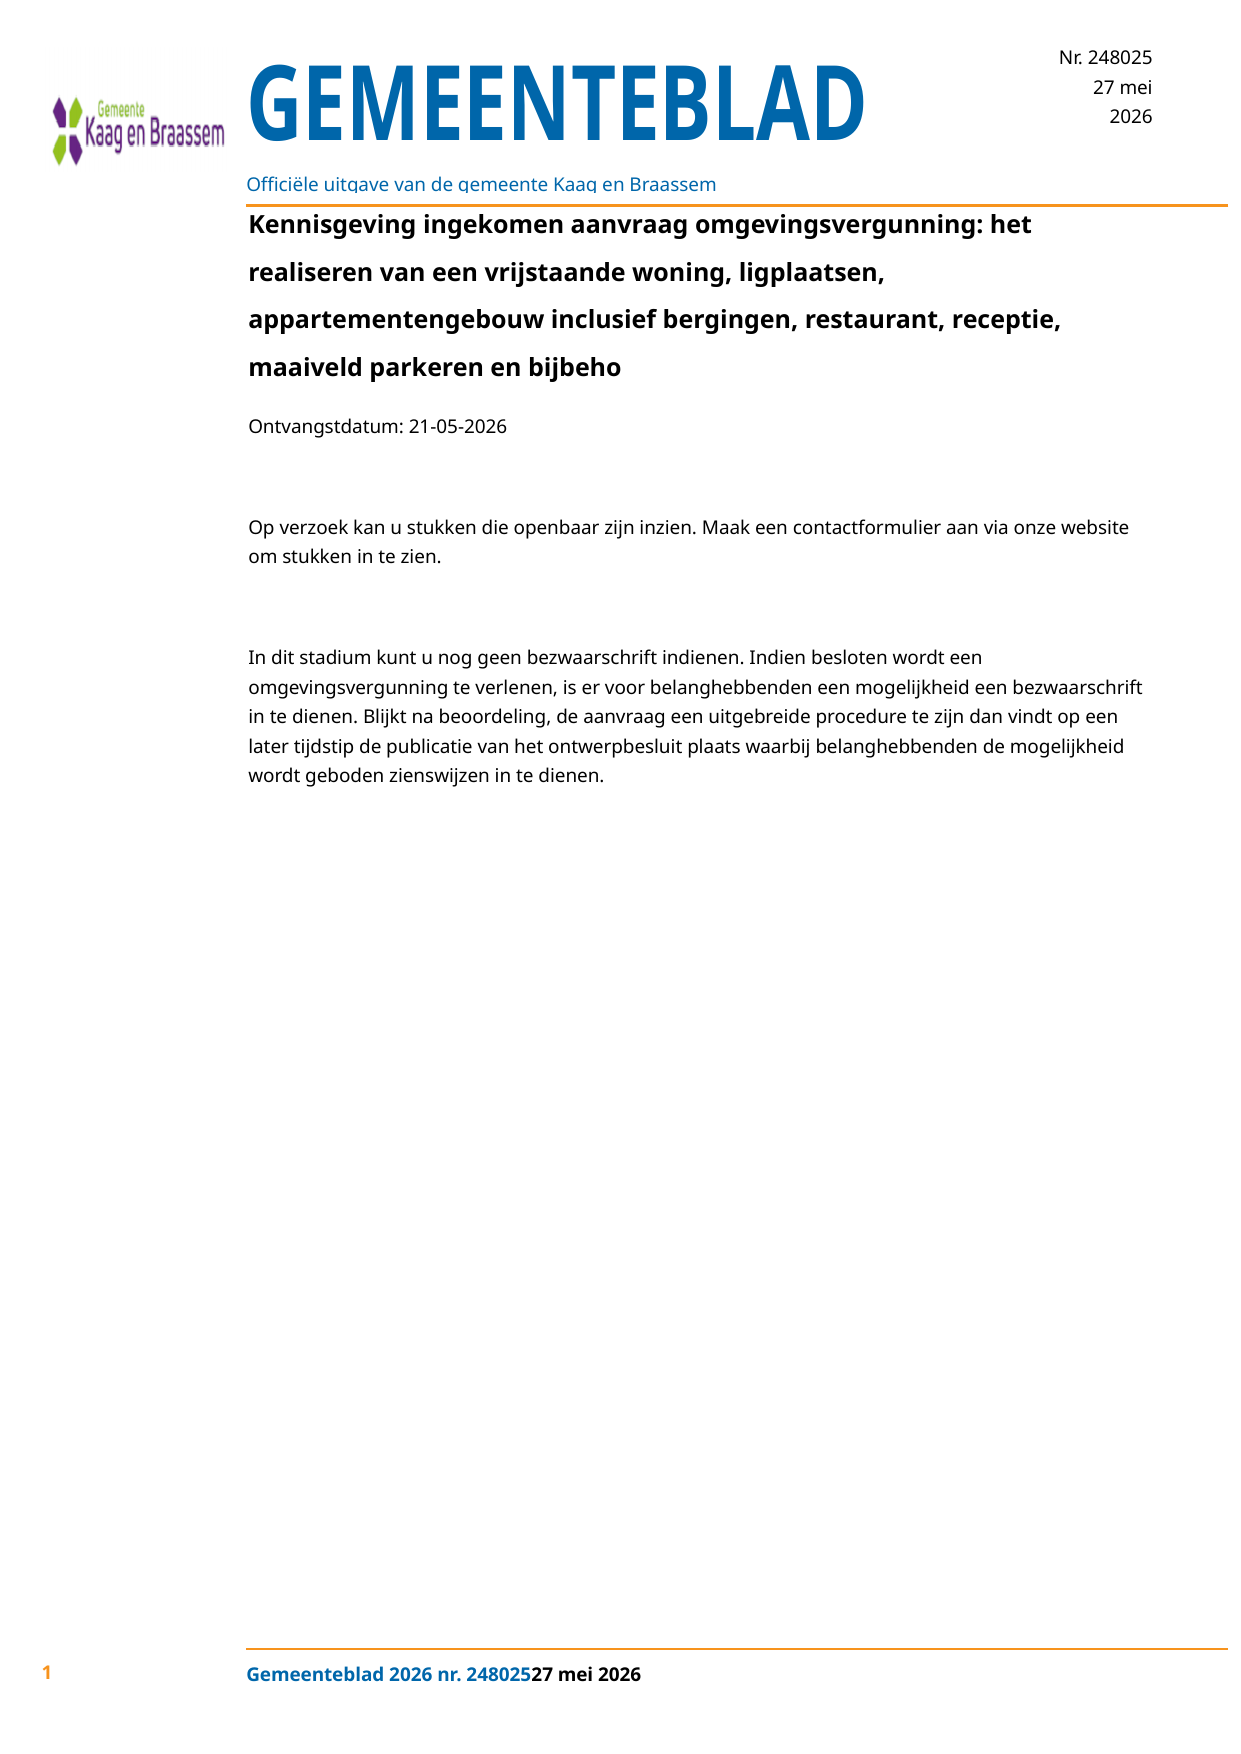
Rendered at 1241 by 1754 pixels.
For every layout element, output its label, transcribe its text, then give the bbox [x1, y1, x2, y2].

text In dit stadium kunt u nog geen bezwaarschrift indienen. Indien besloten wordt een omgevingsvergunning te verlenen, is er voor belanghebbenden een mogelijkheid een bezwaarschrift in te dienen. Blijkt na beoordeling, de aanvraag een uitgebreide procedure te zijn dan vindt op een later tijdstip de publicatie van het ontwerpbesluit plaats waarbij belanghebbenden de mogelijkheid wordt geboden zienswijzen in te dienen. [248, 644, 1152, 788]
text Kennisgeving ingekomen aanvraag omgevingsvergunning: het realiseren van een vrijstaande woning, ligplaatsen, appartementengebouw inclusief bergingen, restaurant, receptie, maaiveld parkeren en bijbeho [248, 207, 1152, 384]
text Ontvangstdatum: 21-05-2026 [248, 413, 1152, 439]
text Op verzoek kan u stukken die openbaar zijn inzien. Maak een contactformulier aan via onze website om stukken in te zien. [248, 514, 1152, 569]
picture [41, 47, 231, 172]
